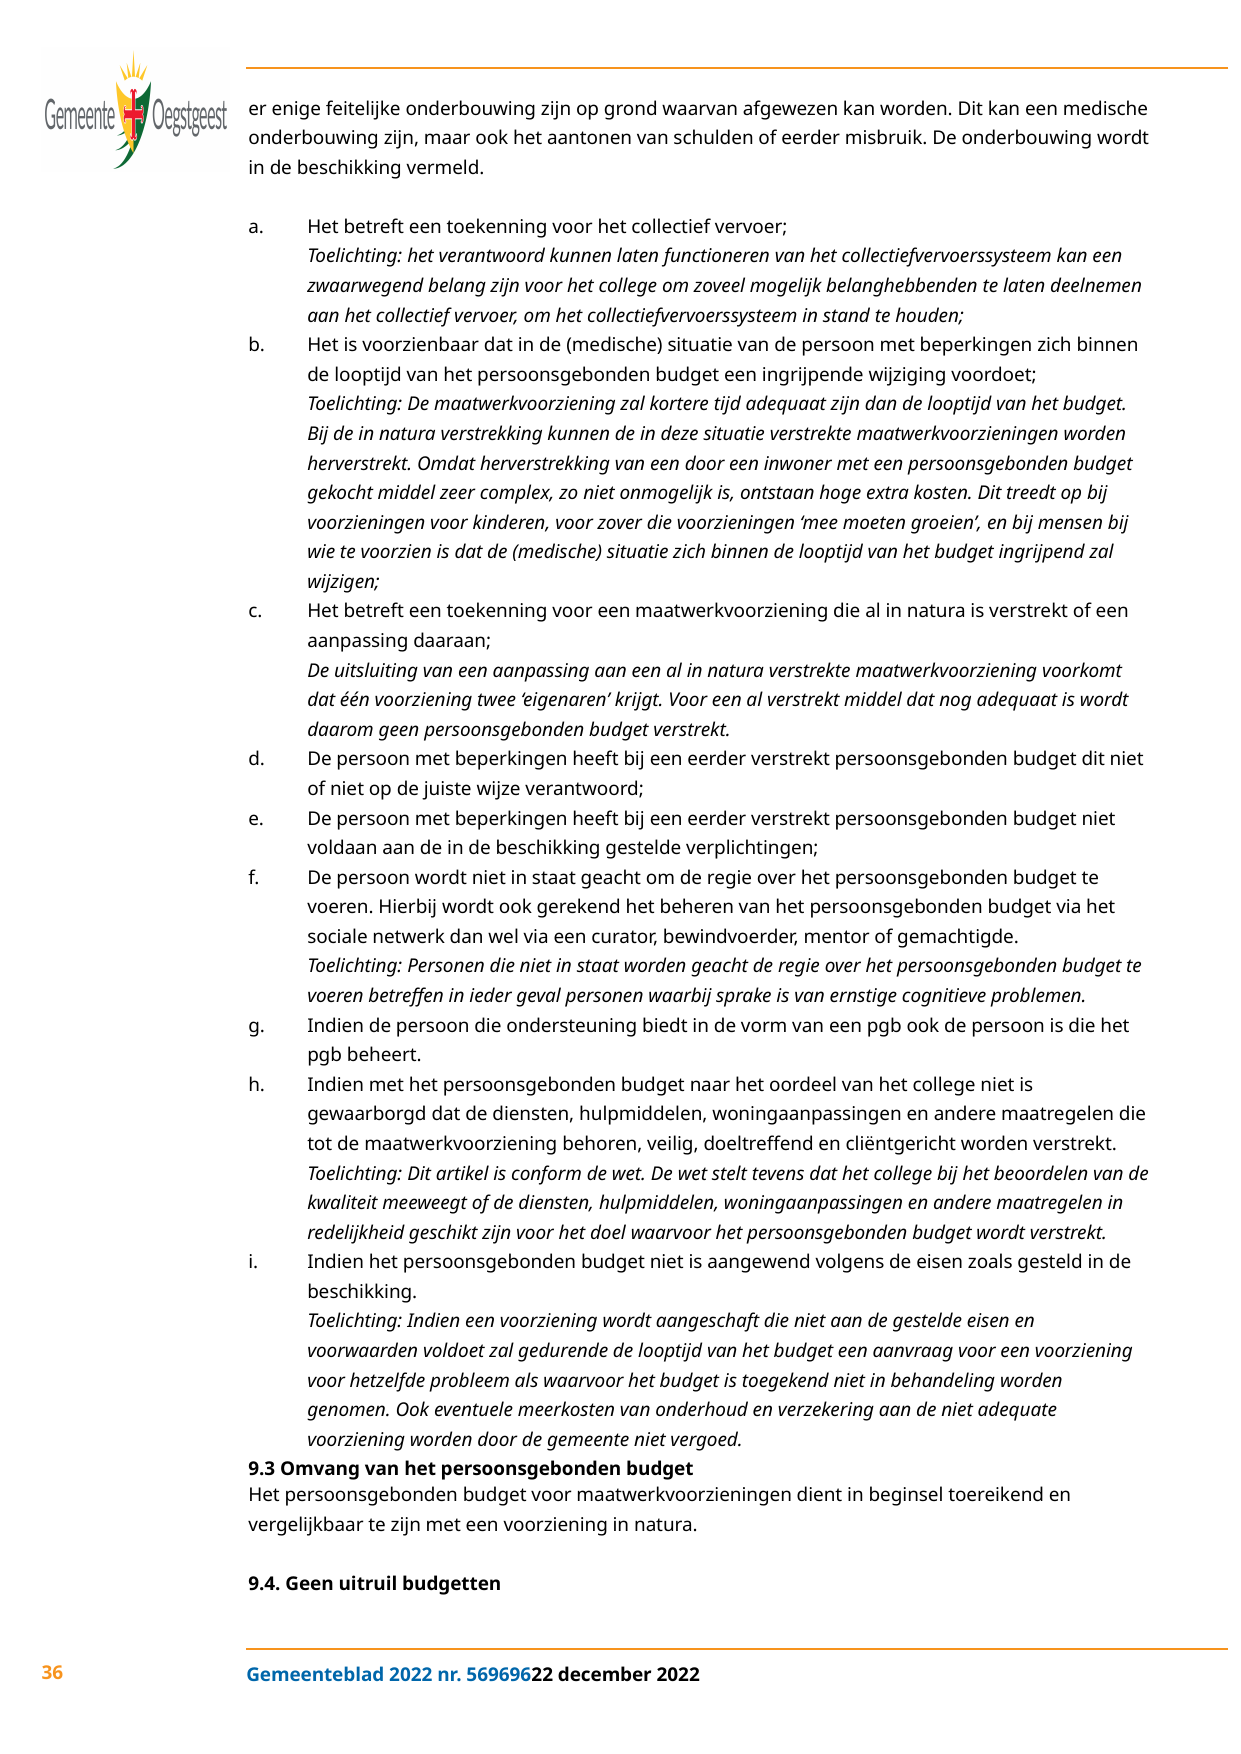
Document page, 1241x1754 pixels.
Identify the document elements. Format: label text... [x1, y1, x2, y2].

list Het betreft een toekenning voor het collectief vervoer; [248, 213, 1152, 239]
list De persoon wordt niet in staat geacht om de regie over het persoonsgebonden budget te voeren. Hierbij wordt ook gerekend het beheren van het persoonsgebonden budget via het sociale netwerk dan wel via een curator, bewindvoerder, mentor of gemachtigde. [248, 864, 1152, 949]
list Het is voorzienbaar dat in de (medische) situatie van de persoon met beperkingen zich binnen de looptijd van het persoonsgebonden budget een ingrijpende wijziging voordoet; [248, 331, 1152, 387]
list De persoon met beperkingen heeft bij een eerder verstrekt persoonsgebonden budget dit niet of niet op de juiste wijze verantwoord; [248, 746, 1152, 801]
list Toelichting: Personen die niet in staat worden geacht de regie over het persoonsgebonden budget te voeren betreffen in ieder geval personen waarbij sprake is van ernstige cognitieve problemen. [248, 953, 1152, 1008]
list Toelichting: Indien een voorziening wordt aangeschaft die niet aan de gestelde eisen en voorwaarden voldoet zal gedurende de looptijd van het budget een aanvraag voor een voorziening voor hetzelfde probleem als waarvoor het budget is toegekend niet in behandeling worden genomen. Ook eventuele meerkosten van onderhoud en verzekering aan de niet adequate voorziening worden door de gemeente niet vergoed. [248, 1308, 1152, 1452]
text 9.4. Geen uitruil budgetten [248, 1570, 1152, 1596]
list De uitsluiting van een aanpassing aan een al in natura verstrekte maatwerkvoorziening voorkomt dat één voorziening twee ‘eigenaren’ krijgt. Voor een al verstrekt middel dat nog adequaat is wordt daarom geen persoonsgebonden budget verstrekt. [248, 657, 1152, 742]
list Het betreft een toekenning voor een maatwerkvoorziening die al in natura is verstrekt of een aanpassing daaraan; [248, 598, 1152, 653]
text Het persoonsgebonden budget voor maatwerkvoorzieningen dient in beginsel toereikend en vergelijkbaar te zijn met een voorziening in natura. [248, 1481, 1152, 1537]
list Toelichting: het verantwoord kunnen laten functioneren van het collectiefvervoerssysteem kan een zwaarwegend belang zijn voor het college om zoveel mogelijk belanghebbenden te laten deelnemen aan het collectief vervoer, om het collectiefvervoerssysteem in stand te houden; [248, 243, 1152, 328]
text er enige feitelijke onderbouwing zijn op grond waarvan afgewezen kan worden. Dit kan een medische onderbouwing zijn, maar ook het aantonen van schulden of eerder misbruik. De onderbouwing wordt in de beschikking vermeld. [248, 95, 1152, 180]
list Toelichting: De maatwerkvoorziening zal kortere tijd adequaat zijn dan de looptijd van het budget. Bij de in natura verstrekking kunnen de in deze situatie verstrekte maatwerkvoorzieningen worden herverstrekt. Omdat herverstrekking van een door een inwoner met een persoonsgebonden budget gekocht middel zeer complex, zo niet onmogelijk is, ontstaan hoge extra kosten. Dit treedt op bij voorzieningen voor kinderen, voor zover die voorzieningen ‘mee moeten groeien’, en bij mensen bij wie te voorzien is dat de (medische) situatie zich binnen de looptijd van het budget ingrijpend zal wijzigen; [248, 391, 1152, 594]
list Indien het persoonsgebonden budget niet is aangewend volgens de eisen zoals gesteld in de beschikking. [248, 1248, 1152, 1304]
list De persoon met beperkingen heeft bij een eerder verstrekt persoonsgebonden budget niet voldaan aan de in de beschikking gestelde verplichtingen; [248, 805, 1152, 860]
picture [41, 47, 231, 172]
list Toelichting: Dit artikel is conform de wet. De wet stelt tevens dat het college bij het beoordelen van de kwaliteit meeweegt of de diensten, hulpmiddelen, woningaanpassingen en andere maatregelen in redelijkheid geschikt zijn voor het doel waarvoor het persoonsgebonden budget wordt verstrekt. [248, 1160, 1152, 1245]
list Indien met het persoonsgebonden budget naar het oordeel van het college niet is gewaarborgd dat de diensten, hulpmiddelen, woningaanpassingen en andere maatregelen die tot de maatwerkvoorziening behoren, veilig, doeltreffend en cliëntgericht worden verstrekt. [248, 1071, 1152, 1156]
list Indien de persoon die ondersteuning biedt in de vorm van een pgb ook de persoon is die het pgb beheert. [248, 1012, 1152, 1067]
text 9.3 Omvang van het persoonsgebonden budget [248, 1456, 1152, 1481]
